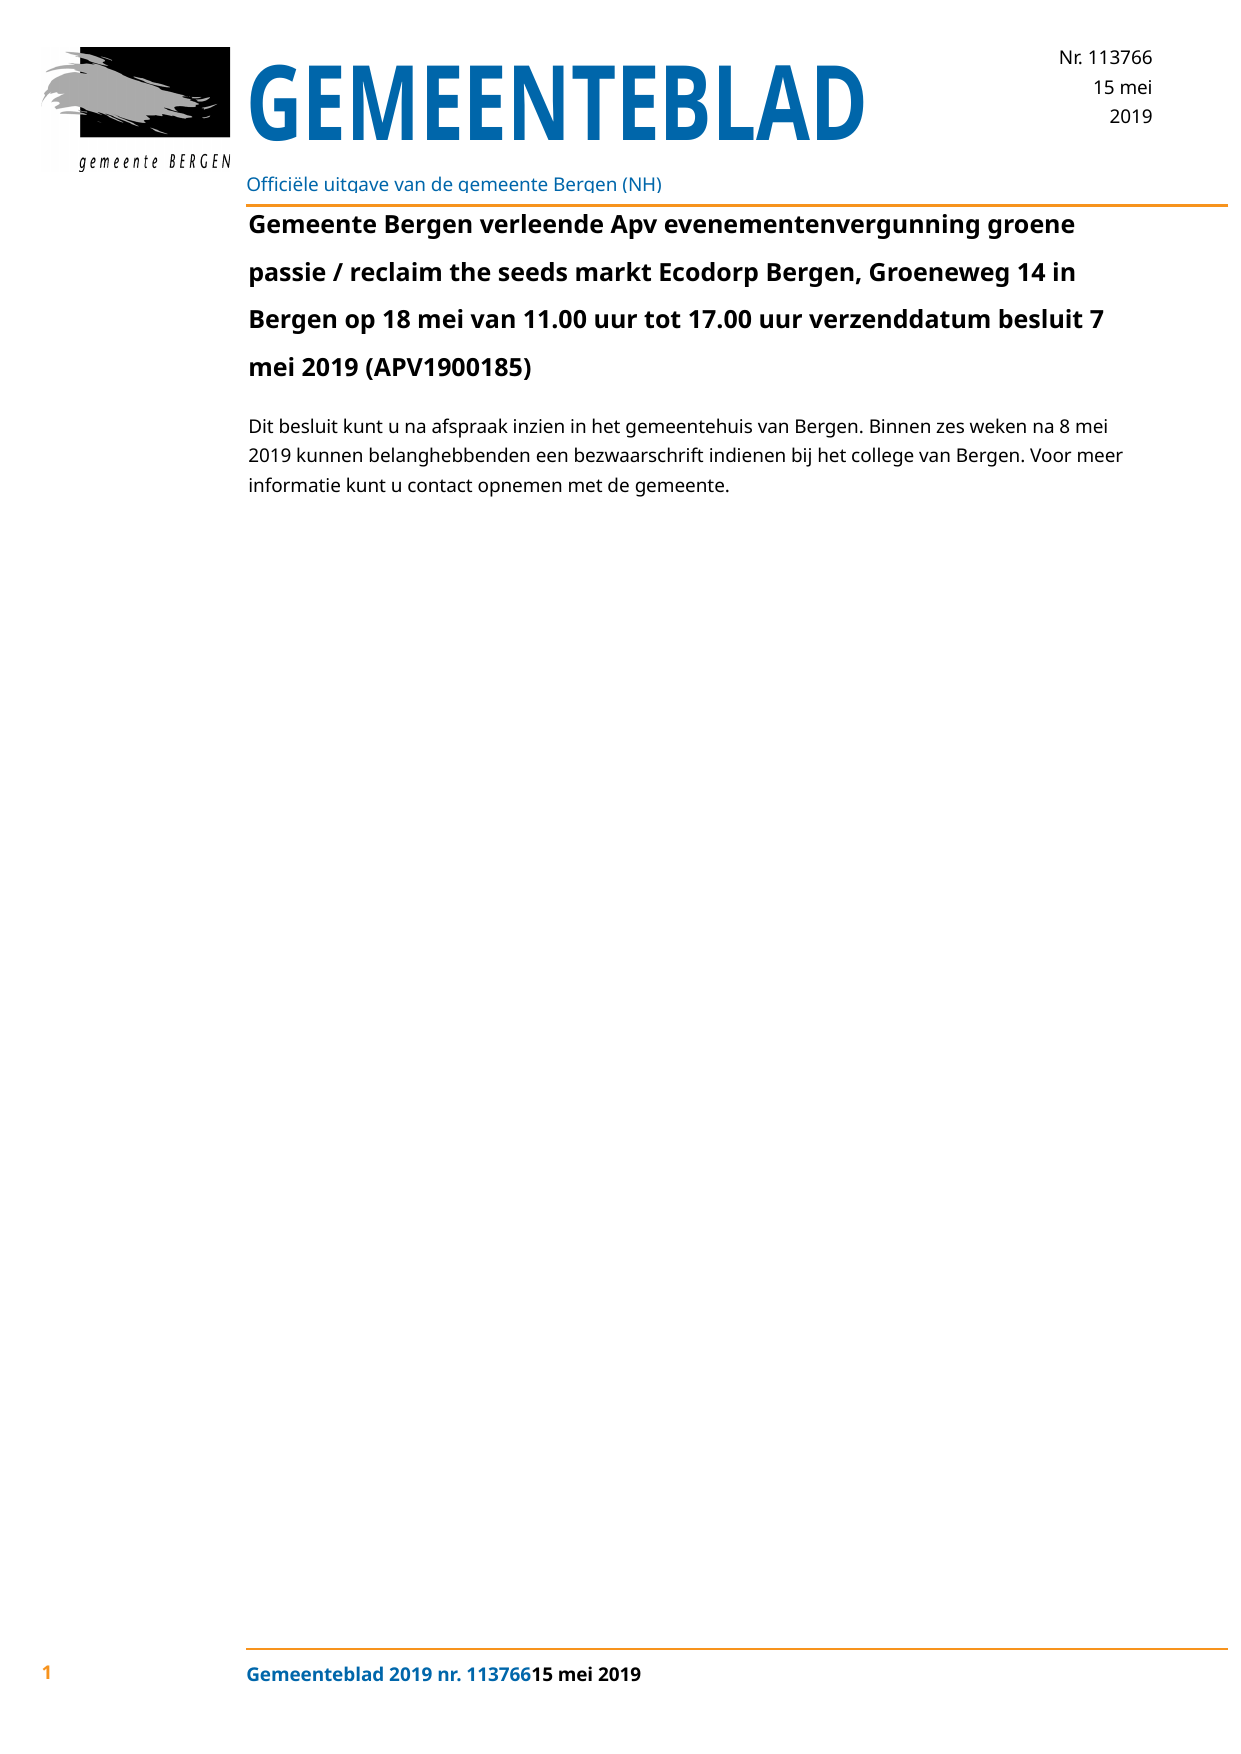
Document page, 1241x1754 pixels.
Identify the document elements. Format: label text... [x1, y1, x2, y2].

picture [41, 47, 231, 172]
text Gemeente Bergen verleende Apv evenementenvergunning groene passie / reclaim the seeds markt Ecodorp Bergen, Groeneweg 14 in Bergen op 18 mei van 11.00 uur tot 17.00 uur verzenddatum besluit 7 mei 2019 (APV1900185) [248, 207, 1152, 384]
text Dit besluit kunt u na afspraak inzien in het gemeentehuis van Bergen. Binnen zes weken na 8 mei 2019 kunnen belanghebbenden een bezwaarschrift indienen bij het college van Bergen. Voor meer informatie kunt u contact opnemen met de gemeente. [248, 413, 1152, 498]
